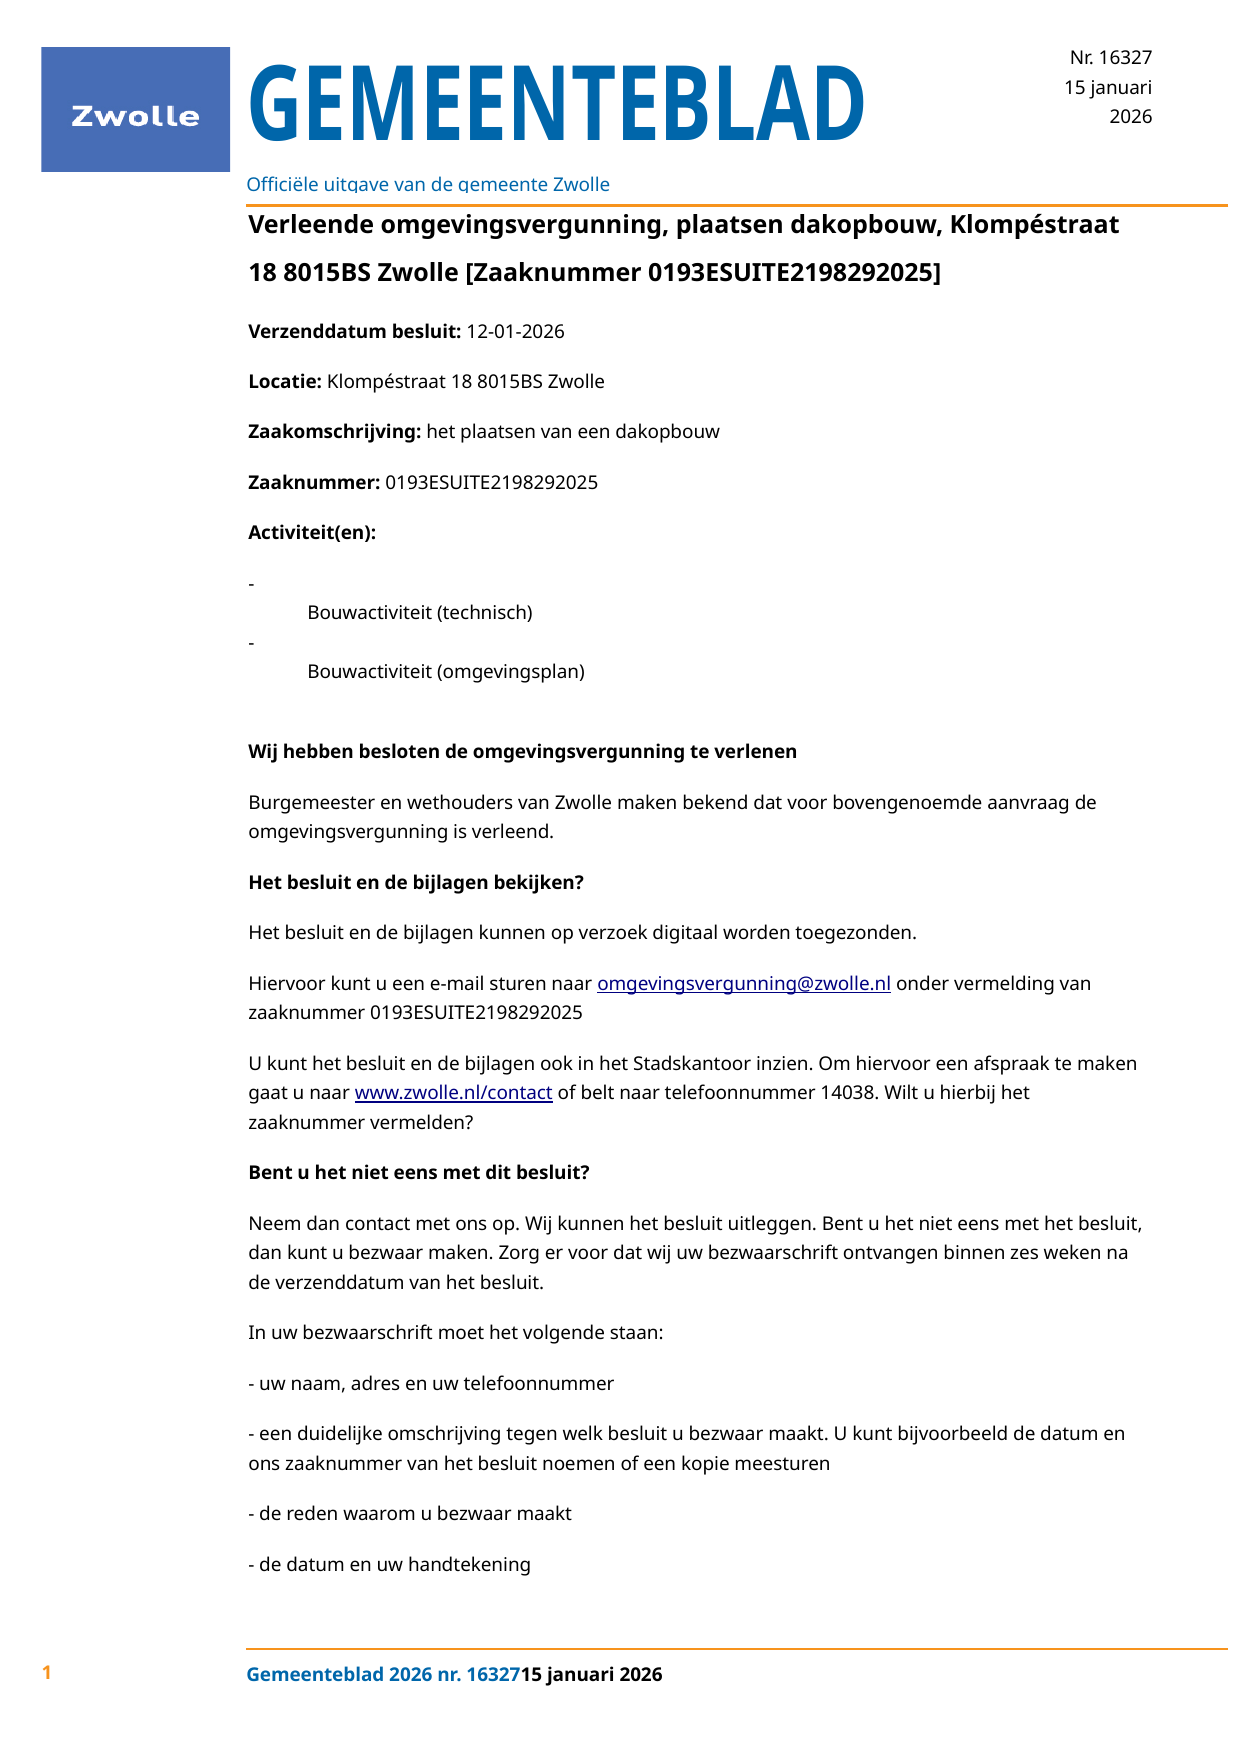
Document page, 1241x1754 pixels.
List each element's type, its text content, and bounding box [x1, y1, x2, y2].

text Neem dan contact met ons op. Wij kunnen het besluit uitleggen. Bent u het niet eens met het besluit, dan kunt u bezwaar maken. Zorg er voor dat wij uw bezwaarschrift ontvangen binnen zes weken na de verzenddatum van het besluit. [248, 1210, 1152, 1295]
text Verzenddatum besluit: 12-01-2026 [248, 318, 1152, 344]
text - uw naam, adres en uw telefoonnummer [248, 1370, 1152, 1396]
text Burgemeester en wethouders van Zwolle maken bekend dat voor bovengenoemde aanvraag de omgevingsvergunning is verleend. [248, 789, 1152, 844]
text - een duidelijke omschrijving tegen welk besluit u bezwaar maakt. U kunt bijvoorbeeld de datum en ons zaaknummer van het besluit noemen of een kopie meesturen [248, 1420, 1152, 1476]
text Verleende omgevingsvergunning, plaatsen dakopbouw, Klompéstraat 18 8015BS Zwolle [Zaaknummer 0193ESUITE2198292025] [248, 207, 1152, 288]
text Zaakomschrijving: het plaatsen van een dakopbouw [248, 419, 1152, 444]
picture [41, 47, 231, 172]
text Wij hebben besloten de omgevingsvergunning te verlenen [248, 739, 1152, 764]
text Hiervoor kunt u een e-mail sturen naar omgevingsvergunning@zwolle.nl onder vermelding van zaaknummer 0193ESUITE2198292025 [248, 970, 1152, 1025]
text Activiteit(en): [248, 519, 1152, 545]
text - de reden waarom u bezwaar maakt [248, 1500, 1152, 1526]
list Bouwactiviteit (omgevingsplan) [248, 659, 1152, 684]
text Zaaknummer: 0193ESUITE2198292025 [248, 469, 1152, 495]
text Locatie: Klompéstraat 18 8015BS Zwolle [248, 368, 1152, 394]
list Bouwactiviteit (technisch) [248, 599, 1152, 625]
text In uw bezwaarschrift moet het volgende staan: [248, 1319, 1152, 1345]
text - de datum en uw handtekening [248, 1551, 1152, 1577]
text Het besluit en de bijlagen bekijken? [248, 869, 1152, 895]
text Bent u het niet eens met dit besluit? [248, 1159, 1152, 1185]
text U kunt het besluit en de bijlagen ook in het Stadskantoor inzien. Om hiervoor een afspraak te maken gaat u naar www.zwolle.nl/contact of belt naar telefoonnummer 14038. Wilt u hierbij het zaaknummer vermelden? [248, 1050, 1152, 1135]
text Het besluit en de bijlagen kunnen op verzoek digitaal worden toegezonden. [248, 919, 1152, 945]
